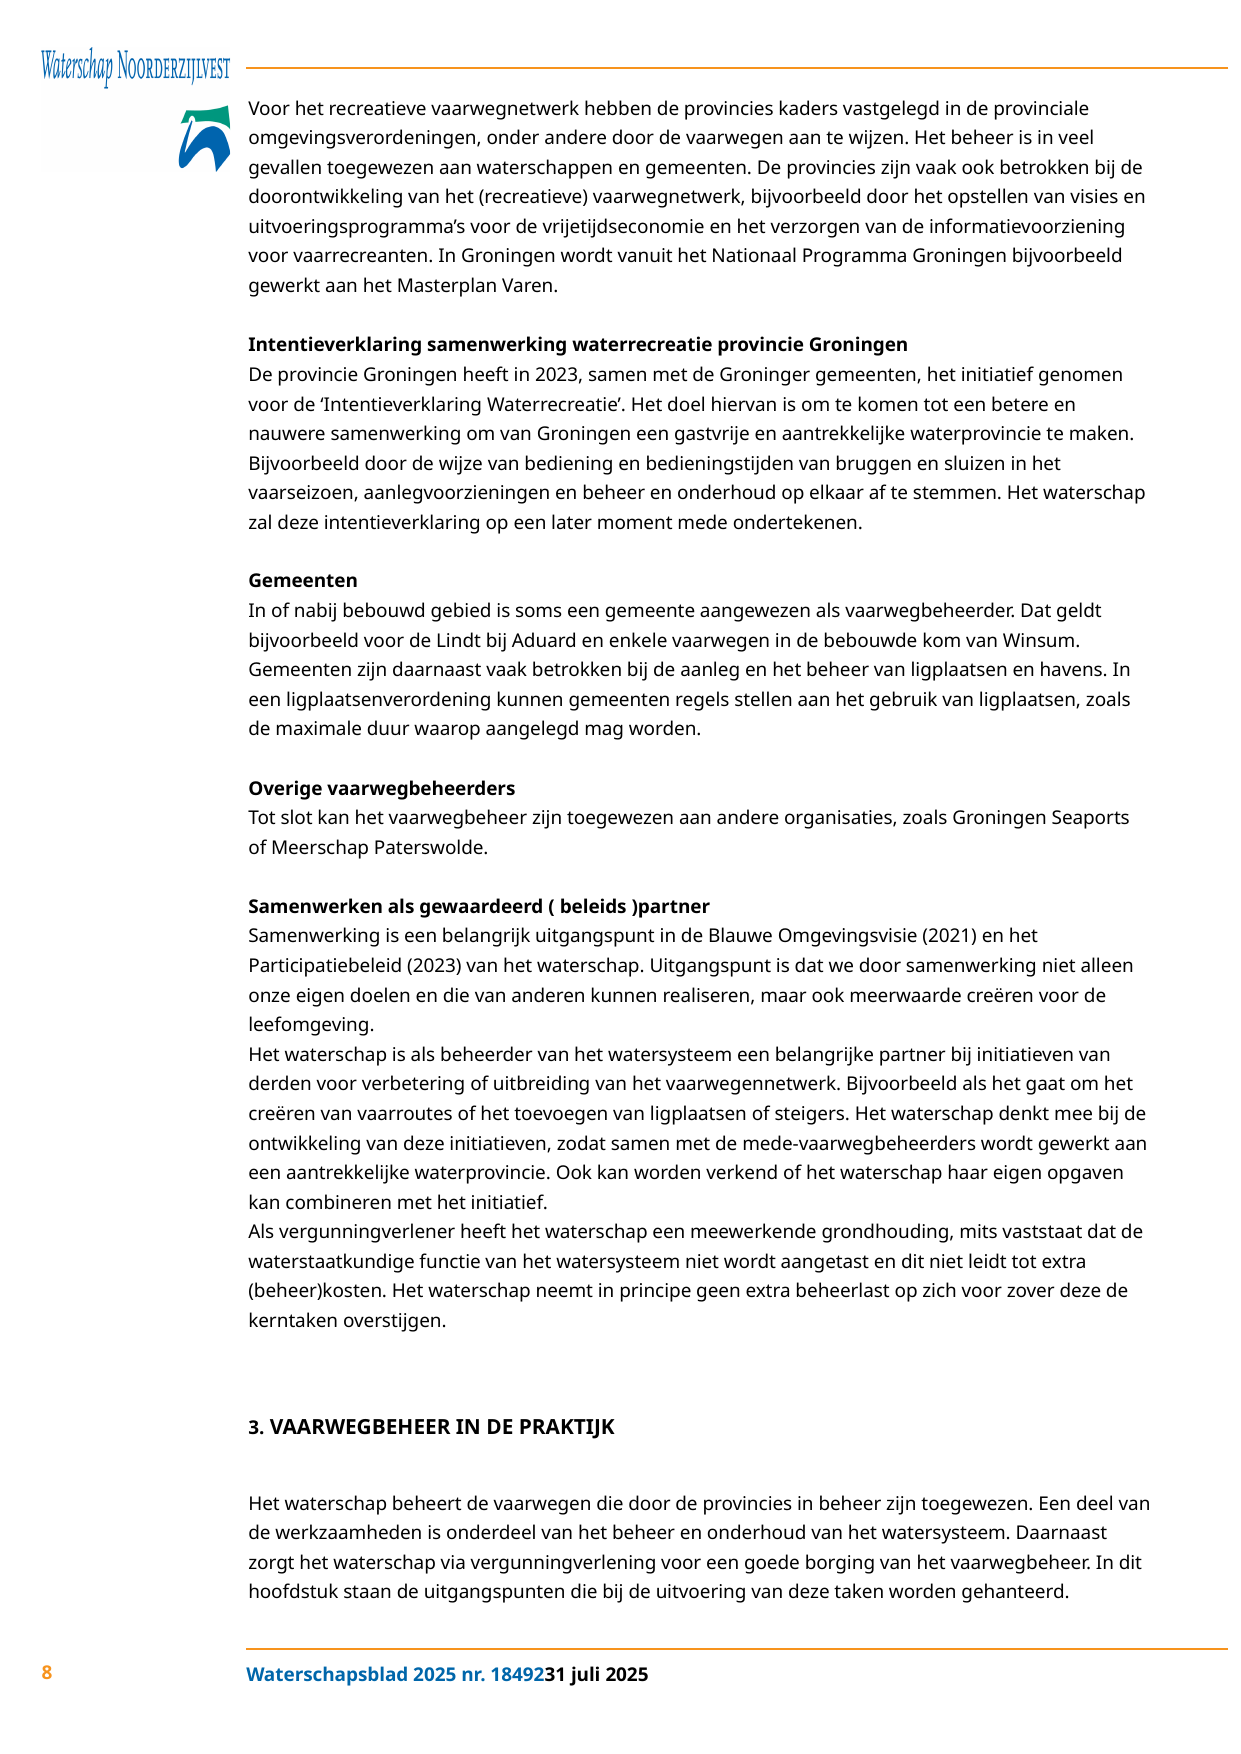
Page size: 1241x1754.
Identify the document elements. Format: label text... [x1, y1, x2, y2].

text Voor het recreatieve vaarwegnetwerk hebben de provincies kaders vastgelegd in de provinciale omgevingsverordeningen, onder andere door de vaarwegen aan te wijzen. Het beheer is in veel gevallen toegewezen aan waterschappen en gemeenten. De provincies zijn vaak ook betrokken bij de doorontwikkeling van het (recreatieve) vaarwegnetwerk, bijvoorbeeld door het opstellen van visies en uitvoeringsprogramma’s voor de vrijetijdseconomie en het verzorgen van de informatievoorziening voor vaarrecreanten. In Groningen wordt vanuit het Nationaal Programma Groningen bijvoorbeeld gewerkt aan het Masterplan Varen. [248, 95, 1152, 298]
text Overige vaarwegbeheerders [248, 775, 1152, 800]
text Het waterschap is als beheerder van het watersysteem een belangrijke partner bij initiatieven van derden voor verbetering of uitbreiding van het vaarwegennetwerk. Bijvoorbeeld als het gaat om het creëren van vaarroutes of het toevoegen van ligplaatsen of steigers. Het waterschap denkt mee bij de ontwikkeling van deze initiatieven, zodat samen met de mede-vaarwegbeheerders wordt gewerkt aan een aantrekkelijke waterprovincie. Ook kan worden verkend of het waterschap haar eigen opgaven kan combineren met het initiatief. [248, 1041, 1152, 1214]
text Het waterschap beheert de vaarwegen die door de provincies in beheer zijn toegewezen. Een deel van de werkzaamheden is onderdeel van het beheer en onderhoud van het watersysteem. Daarnaast zorgt het waterschap via vergunningverlening voor een goede borging van het vaarwegbeheer. In dit hoofdstuk staan de uitgangspunten die bij de uitvoering van deze taken worden gehanteerd. [248, 1490, 1152, 1604]
text In of nabij bebouwd gebied is soms een gemeente aangewezen als vaarwegbeheerder. Dat geldt bijvoorbeeld voor de Lindt bij Aduard en enkele vaarwegen in de bebouwde kom van Winsum. [248, 597, 1152, 652]
text Tot slot kan het vaarwegbeheer zijn toegewezen aan andere organisaties, zoals Groningen Seaports of Meerschap Paterswolde. [248, 804, 1152, 859]
text Gemeenten [248, 568, 1152, 593]
text Samenwerking is een belangrijk uitgangspunt in de Blauwe Omgevingsvisie (2021) en het Participatiebeleid (2023) van het waterschap. Uitgangspunt is dat we door samenwerking niet alleen onze eigen doelen en die van anderen kunnen realiseren, maar ook meerwaarde creëren voor de leefomgeving. [248, 923, 1152, 1037]
text Samenwerken als gewaardeerd ( beleids )partner [248, 893, 1152, 919]
text Gemeenten zijn daarnaast vaak betrokken bij de aanleg en het beheer van ligplaatsen en havens. In een ligplaatsenverordening kunnen gemeenten regels stellen aan het gebruik van ligplaatsen, zoals de maximale duur waarop aangelegd mag worden. [248, 656, 1152, 741]
text Als vergunningverlener heeft het waterschap een meewerkende grondhouding, mits vaststaat dat de waterstaatkundige functie van het watersysteem niet wordt aangetast en dit niet leidt tot extra (beheer)kosten. Het waterschap neemt in principe geen extra beheerlast op zich voor zover deze de kerntaken overstijgen. [248, 1218, 1152, 1333]
picture [41, 47, 231, 172]
table_header Intentieverklaring samenwerking waterrecreatie provincie Groningen De provincie Groningen heeft in 2023, samen met de Groninger gemeenten, het initiatief genomen voor de ‘Intentieverklaring Waterrecreatie’. Het doel hiervan is om te komen tot een betere en nauwere samenwerking om van Groningen een gastvrije en aantrekkelijke waterprovincie te maken. Bijvoorbeeld door de wijze van bediening en bedieningstijden van bruggen en sluizen in het vaarseizoen, aanlegvoorzieningen en beheer en onderhoud op elkaar af te stemmen. Het waterschap zal deze intentieverklaring op een later moment mede ondertekenen. [248, 332, 1152, 535]
text 3. VAARWEGBEHEER IN DE PRAKTIJK [248, 1412, 1152, 1440]
